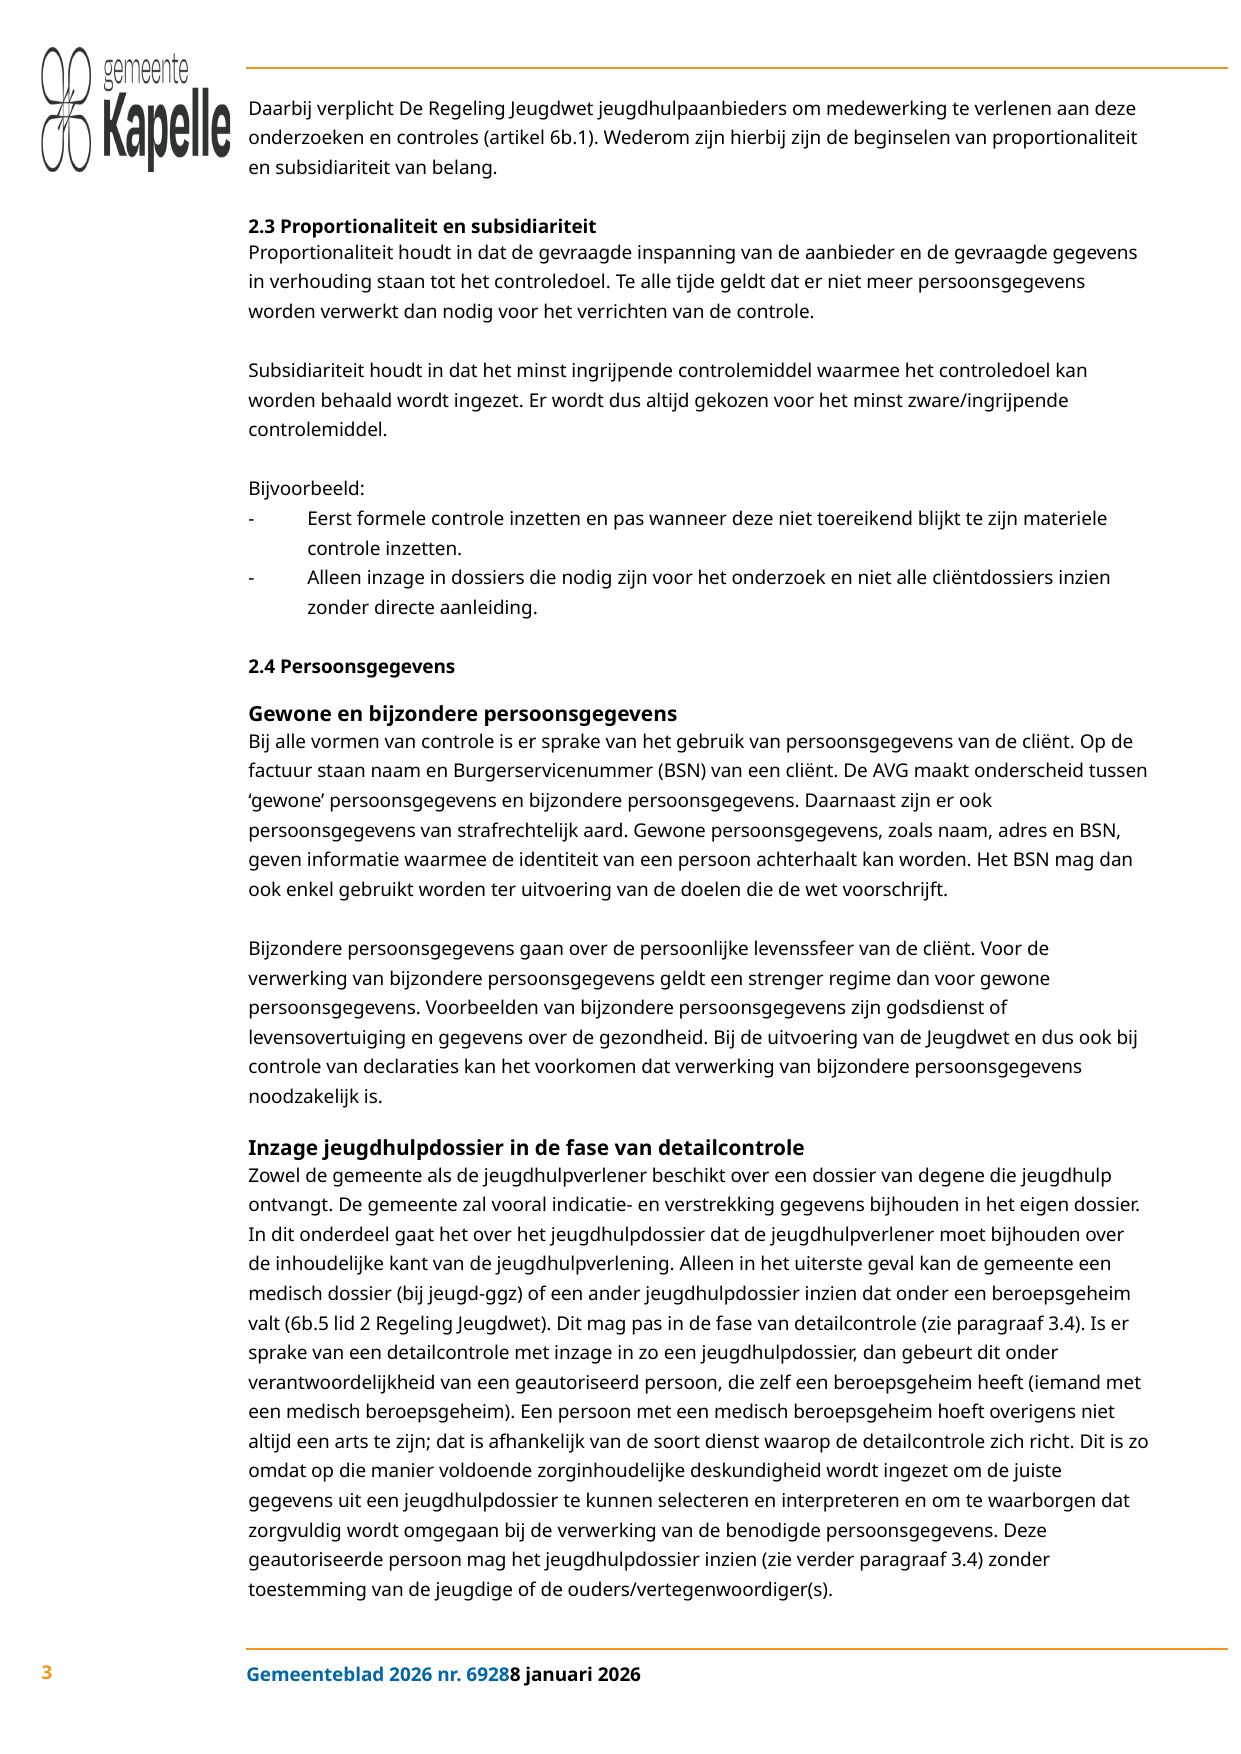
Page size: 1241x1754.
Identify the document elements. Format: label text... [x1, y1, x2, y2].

text 2.4 Persoonsgegevens [248, 653, 1152, 679]
text 2.3 Proportionaliteit en subsidiariteit [248, 213, 1152, 239]
list Eerst formele controle inzetten en pas wanneer deze niet toereikend blijkt te zijn materiele controle inzetten. [248, 505, 1152, 560]
text Bij alle vormen van controle is er sprake van het gebruik van persoonsgegevens van de cliënt. Op de factuur staan naam en Burgerservicenummer (BSN) van een cliënt. De AVG maakt onderscheid tussen ‘gewone’ persoonsgegevens en bijzondere persoonsgegevens. Daarnaast zijn er ook persoonsgegevens van strafrechtelijk aard. Gewone persoonsgegevens, zoals naam, adres en BSN, geven informatie waarmee de identiteit van een persoon achterhaalt kan worden. Het BSN mag dan ook enkel gebruikt worden ter uitvoering van de doelen die de wet voorschrijft. [248, 728, 1152, 902]
list Alleen inzage in dossiers die nodig zijn voor het onderzoek en niet alle cliëntdossiers inzien zonder directe aanleiding. [248, 564, 1152, 619]
text Inzage jeugdhulpdossier in de fase van detailcontrole [248, 1133, 1152, 1162]
text Bijzondere persoonsgegevens gaan over de persoonlijke levenssfeer van de cliënt. Voor de verwerking van bijzondere persoonsgegevens geldt een strenger regime dan voor gewone persoonsgegevens. Voorbeelden van bijzondere persoonsgegevens zijn godsdienst of levensovertuiging en gegevens over de gezondheid. Bij de uitvoering van de Jeugdwet en dus ook bij controle van declaraties kan het voorkomen dat verwerking van bijzondere persoonsgegevens noodzakelijk is. [248, 935, 1152, 1109]
text Zowel de gemeente als de jeugdhulpverlener beschikt over een dossier van degene die jeugdhulp ontvangt. De gemeente zal vooral indicatie- en verstrekking gegevens bijhouden in het eigen dossier. In dit onderdeel gaat het over het jeugdhulpdossier dat de jeugdhulpverlener moet bijhouden over de inhoudelijke kant van de jeugdhulpverlening. Alleen in het uiterste geval kan de gemeente een medisch dossier (bij jeugd-ggz) of een ander jeugdhulpdossier inzien dat onder een beroepsgeheim valt (6b.5 lid 2 Regeling Jeugdwet). Dit mag pas in de fase van detailcontrole (zie paragraaf 3.4). Is er sprake van een detailcontrole met inzage in zo een jeugdhulpdossier, dan gebeurt dit onder verantwoordelijkheid van een geautoriseerd persoon, die zelf een beroepsgeheim heeft (iemand met een medisch beroepsgeheim). Een persoon met een medisch beroepsgeheim hoeft overigens niet altijd een arts te zijn; dat is afhankelijk van de soort dienst waarop de detailcontrole zich richt. Dit is zo omdat op die manier voldoende zorginhoudelijke deskundigheid wordt ingezet om de juiste gegevens uit een jeugdhulpdossier te kunnen selecteren en interpreteren en om te waarborgen dat zorgvuldig wordt omgegaan bij de verwerking van de benodigde persoonsgegevens. Deze geautoriseerde persoon mag het jeugdhulpdossier inzien (zie verder paragraaf 3.4) zonder toestemming van de jeugdige of de ouders/vertegenwoordiger(s). [248, 1162, 1152, 1602]
picture [41, 47, 231, 172]
text Bijvoorbeeld: [248, 476, 1152, 501]
text Daarbij verplicht De Regeling Jeugdwet jeugdhulpaanbieders om medewerking te verlenen aan deze onderzoeken en controles (artikel 6b.1). Wederom zijn hierbij zijn de beginselen van proportionaliteit en subsidiariteit van belang. [248, 95, 1152, 180]
text Proportionaliteit houdt in dat de gevraagde inspanning van de aanbieder en de gevraagde gegevens in verhouding staan tot het controledoel. Te alle tijde geldt dat er niet meer persoonsgegevens worden verwerkt dan nodig voor het verrichten van de controle. [248, 239, 1152, 324]
text Gewone en bijzondere persoonsgegevens [248, 699, 1152, 728]
text Subsidiariteit houdt in dat het minst ingrijpende controlemiddel waarmee het controledoel kan worden behaald wordt ingezet. Er wordt dus altijd gekozen voor het minst zware/ingrijpende controlemiddel. [248, 357, 1152, 442]
